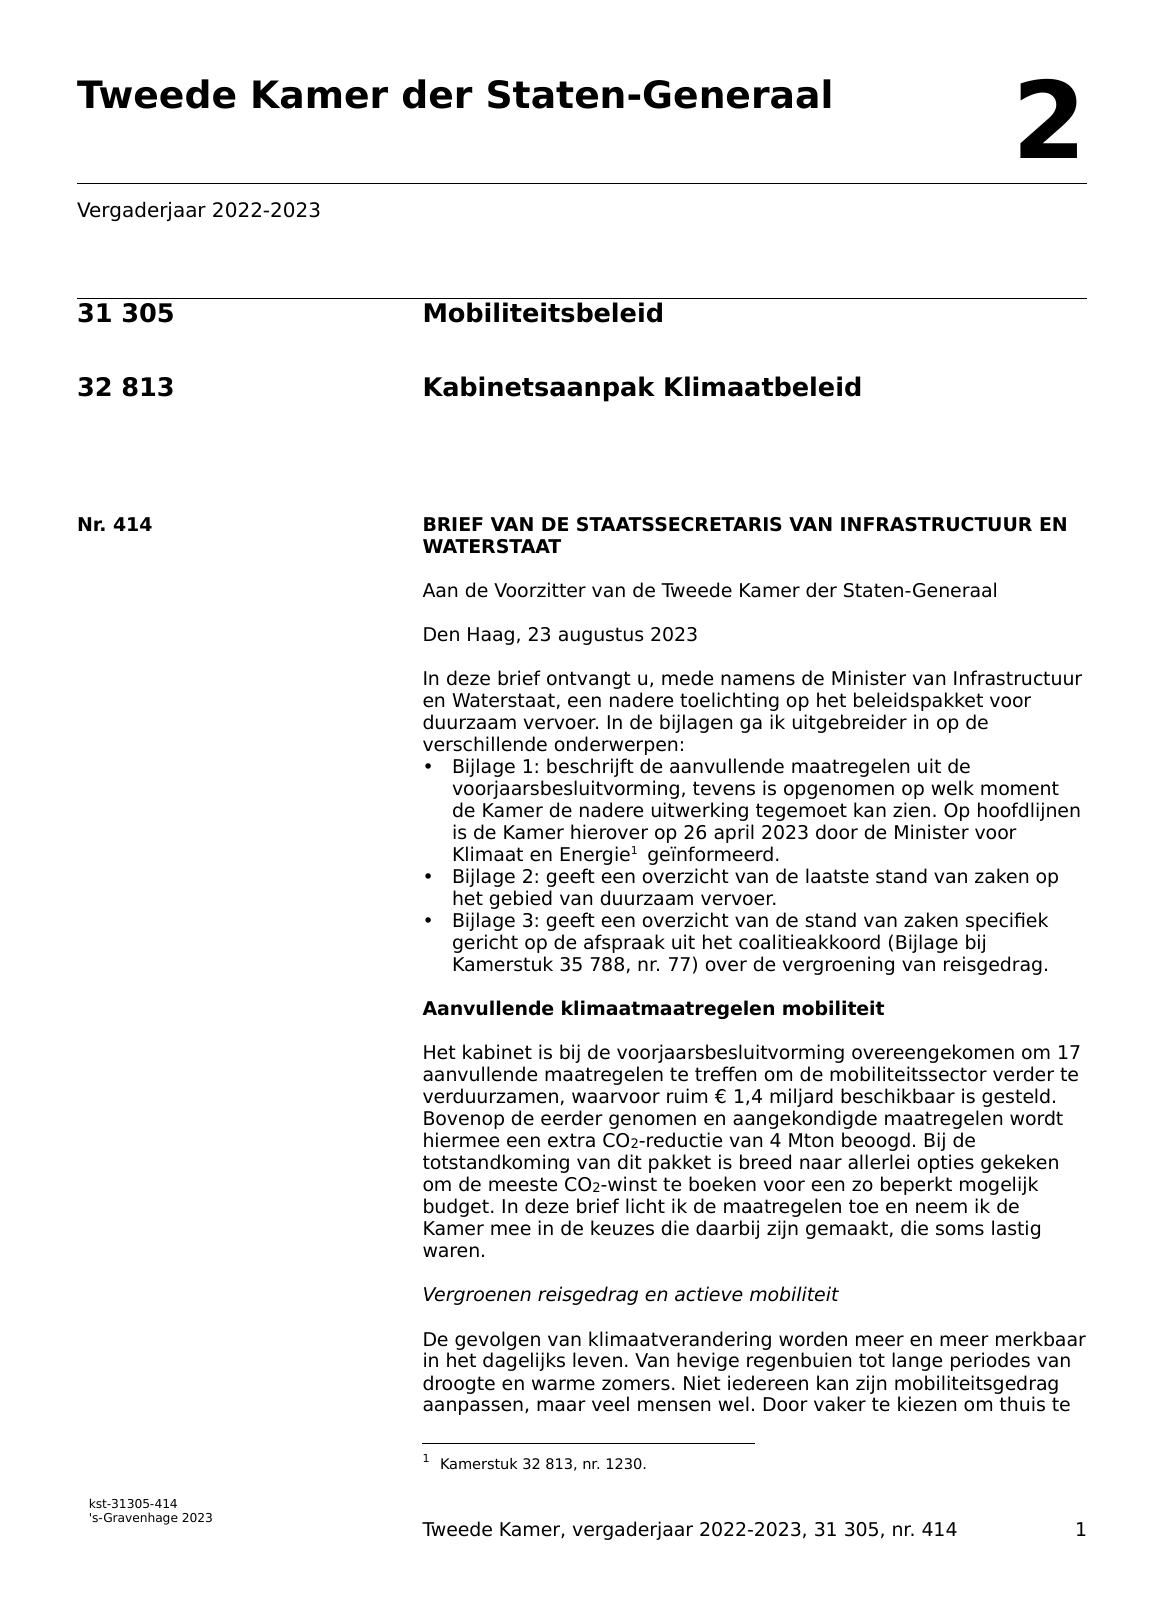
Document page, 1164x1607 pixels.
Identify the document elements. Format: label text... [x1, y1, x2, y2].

text 's-Gravenhage 2023 [88, 1511, 323, 1525]
table_cell Vergaderjaar 2022-2023 [77, 184, 1087, 298]
text Het kabinet is bij de voorjaarsbesluitvorming overeengekomen om 17 aanvullende maatregelen te treffen om de mobiliteitssector verder te verduurzamen, waarvoor ruim € 1,4 miljard beschikbaar is gesteld. Bovenop de eerder genomen en aangekondigde maatregelen wordt hiermee een extra CO2-reductie van 4 Mton beoogd. Bij de totstandkoming van dit pakket is breed naar allerlei opties gekeken om de meeste CO2-winst te boeken voor een zo beperkt mogelijk budget. In deze brief licht ik de maatregelen toe en neem ik de Kamer mee in de keuzes die daarbij zijn gemaakt, die soms lastig waren. [422, 1042, 1087, 1262]
table_header 2 [886, 59, 1087, 183]
subtitle 32 813 Kabinetsaanpak Klimaatbeleid [77, 373, 1087, 403]
subtitle Nr. 414 BRIEF VAN DE STAATSSECRETARIS VAN INFRASTRUCTUUR EN WATERSTAAT [77, 514, 1087, 558]
text • Bijlage 1: beschrijft de aanvullende maatregelen uit de voorjaarsbesluitvorming, tevens is opgenomen op welk moment de Kamer de nadere uitwerking tegemoet kan zien. Op hoofdlijnen is de Kamer hierover op 26 april 2023 door de Minister voor Klimaat en Energie geïnformeerd. [422, 756, 1087, 866]
text Kamerstuk 32 813, nr. 1230. [422, 1452, 1087, 1474]
subtitle Aanvullende klimaatmaatregelen mobiliteit [422, 998, 1087, 1020]
text • Bijlage 2: geeft een overzicht van de laatste stand van zaken op het gebied van duurzaam vervoer. [422, 866, 1087, 910]
text kst-31305-414 [88, 1497, 323, 1511]
text Aan de Voorzitter van de Tweede Kamer der Staten-Generaal [422, 580, 1087, 602]
subtitle 31 305 Mobiliteitsbeleid [77, 299, 1087, 329]
text In deze brief ontvangt u, mede namens de Minister van Infrastructuur en Waterstaat, een nadere toelichting op het beleidspakket voor duurzaam vervoer. In de bijlagen ga ik uitgebreider in op de verschillende onderwerpen: [422, 668, 1087, 756]
text Den Haag, 23 augustus 2023 [422, 624, 1087, 646]
subtitle Vergroenen reisgedrag en actieve mobiliteit [422, 1284, 1087, 1306]
table_header Tweede Kamer der Staten-Generaal [77, 59, 886, 183]
text De gevolgen van klimaatverandering worden meer en meer merkbaar in het dagelijks leven. Van hevige regenbuien tot lange periodes van droogte en warme zomers. Niet iedereen kan zijn mobiliteitsgedrag aanpassen, maar veel mensen wel. Door vaker te kiezen om thuis te [422, 1328, 1087, 1416]
text • Bijlage 3: geeft een overzicht van de stand van zaken specifiek gericht op de afspraak uit het coalitieakkoord (Bijlage bij Kamerstuk 35 788, nr. 77) over de vergroening van reisgedrag. [422, 910, 1087, 976]
